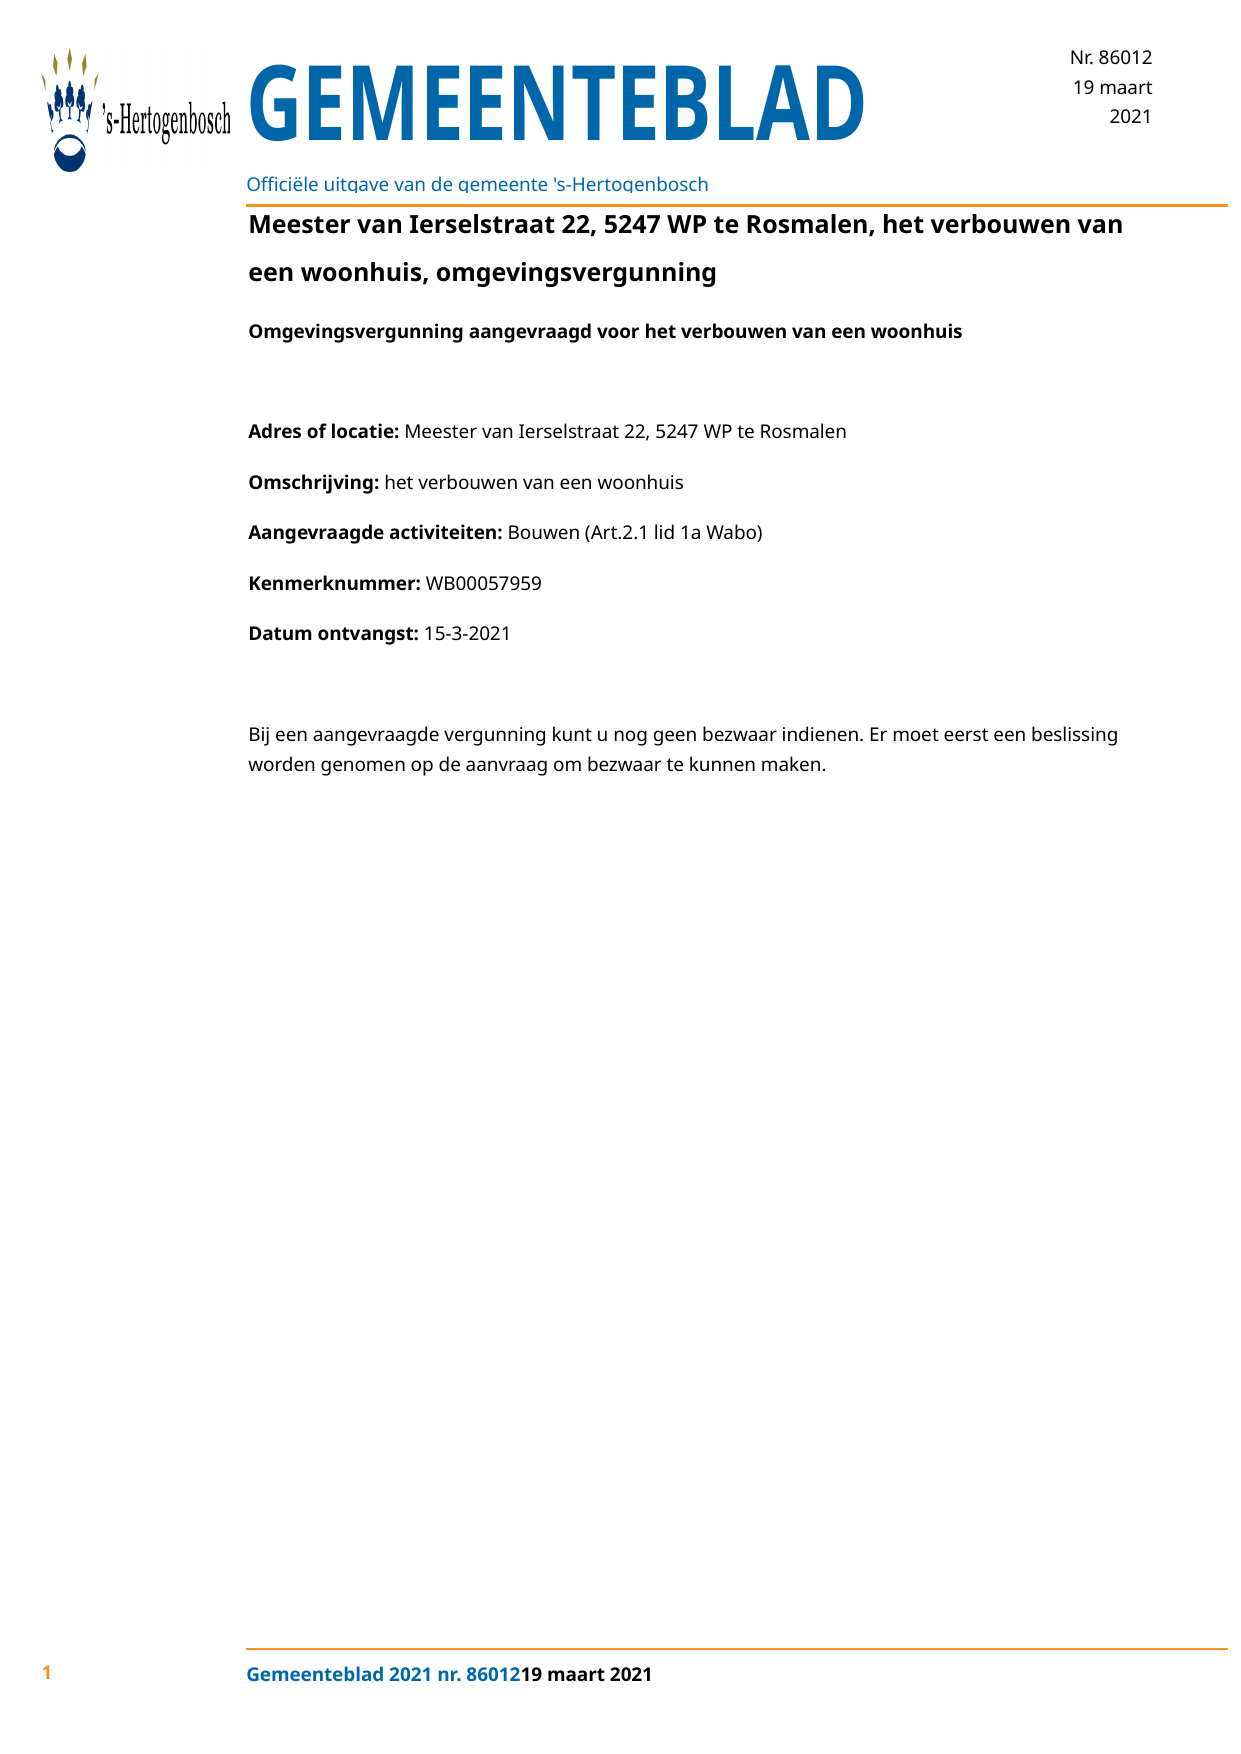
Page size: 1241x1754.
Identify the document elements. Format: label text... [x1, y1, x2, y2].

text Aangevraagde activiteiten: Bouwen (Art.2.1 lid 1a Wabo) [248, 519, 1152, 545]
text Omschrijving: het verbouwen van een woonhuis [248, 469, 1152, 495]
text Kenmerknummer: WB00057959 [248, 570, 1152, 596]
text Datum ontvangst: 15-3-2021 [248, 620, 1152, 646]
text Meester van Ierselstraat 22, 5247 WP te Rosmalen, het verbouwen van een woonhuis, omgevingsvergunning [248, 207, 1152, 288]
picture [41, 47, 231, 172]
text Omgevingsvergunning aangevraagd voor het verbouwen van een woonhuis [248, 318, 1152, 344]
text Adres of locatie: Meester van Ierselstraat 22, 5247 WP te Rosmalen [248, 419, 1152, 444]
text Bij een aangevraagde vergunning kunt u nog geen bezwaar indienen. Er moet eerst een beslissing worden genomen op de aanvraag om bezwaar te kunnen maken. [248, 721, 1152, 777]
